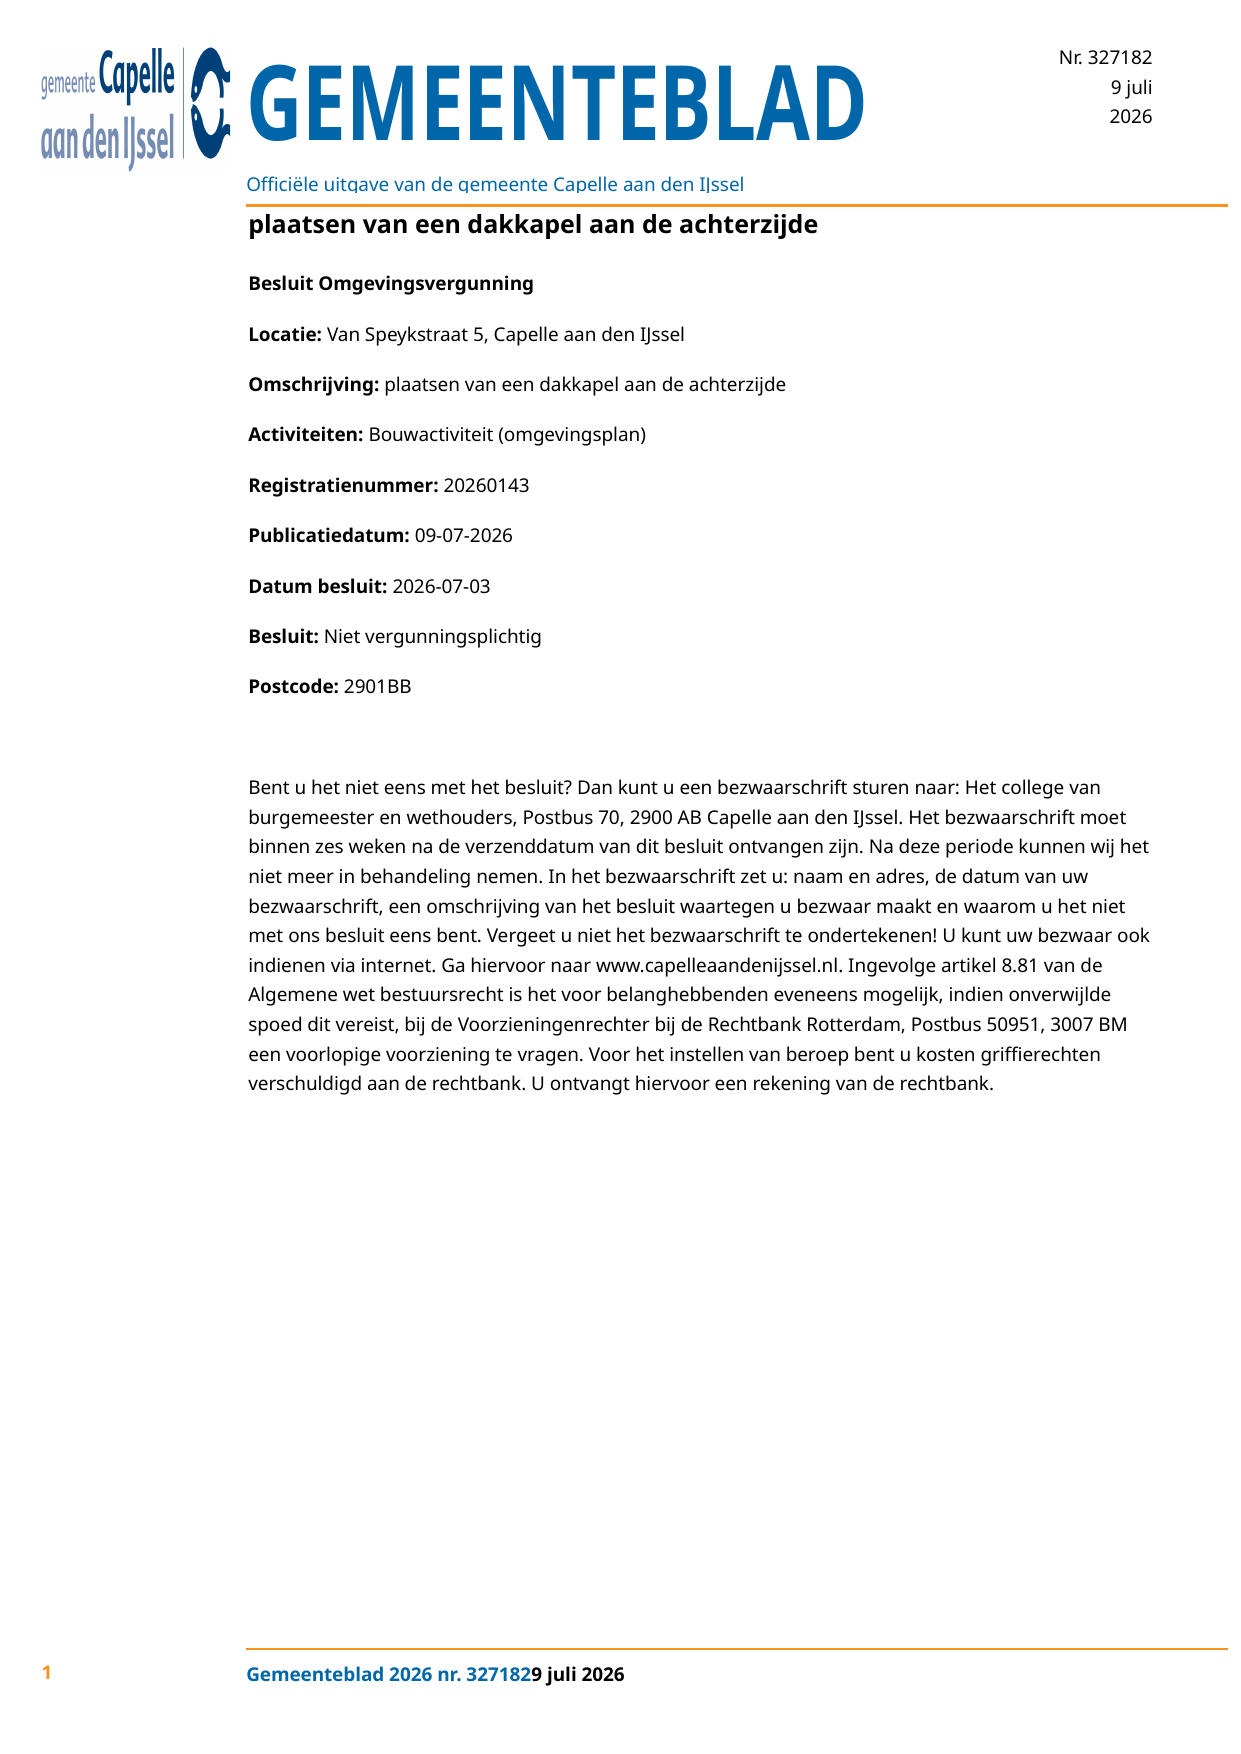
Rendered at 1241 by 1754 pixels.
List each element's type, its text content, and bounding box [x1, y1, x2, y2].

text Bent u het niet eens met het besluit? Dan kunt u een bezwaarschrift sturen naar: Het college van burgemeester en wethouders, Postbus 70, 2900 AB Capelle aan den IJssel. Het bezwaarschrift moet binnen zes weken na de verzenddatum van dit besluit ontvangen zijn. Na deze periode kunnen wij het niet meer in behandeling nemen. In het bezwaarschrift zet u: naam en adres, de datum van uw bezwaarschrift, een omschrijving van het besluit waartegen u bezwaar maakt en waarom u het niet met ons besluit eens bent. Vergeet u niet het bezwaarschrift te ondertekenen! U kunt uw bezwaar ook indienen via internet. Ga hiervoor naar www.capelleaandenijssel.nl. Ingevolge artikel 8.81 van de Algemene wet bestuursrecht is het voor belanghebbenden eveneens mogelijk, indien onverwijlde spoed dit vereist, bij de Voorzieningenrechter bij de Rechtbank Rotterdam, Postbus 50951, 3007 BM een voorlopige voorziening te vragen. Voor het instellen van beroep bent u kosten griffierechten verschuldigd aan de rechtbank. U ontvangt hiervoor een rekening van de rechtbank. [248, 774, 1152, 1096]
text Publicatiedatum: 09-07-2026 [248, 522, 1152, 548]
text Besluit: Niet vergunningsplichtig [248, 623, 1152, 649]
picture [41, 47, 231, 172]
text Activiteiten: Bouwactiviteit (omgevingsplan) [248, 422, 1152, 447]
text Locatie: Van Speykstraat 5, Capelle aan den IJssel [248, 321, 1152, 346]
text Registratienummer: 20260143 [248, 472, 1152, 498]
text Datum besluit: 2026-07-03 [248, 573, 1152, 598]
text plaatsen van een dakkapel aan de achterzijde [248, 207, 1152, 241]
text Postcode: 2901BB [248, 674, 1152, 699]
text Omschrijving: plaatsen van een dakkapel aan de achterzijde [248, 371, 1152, 397]
text Besluit Omgevingsvergunning [248, 270, 1152, 296]
